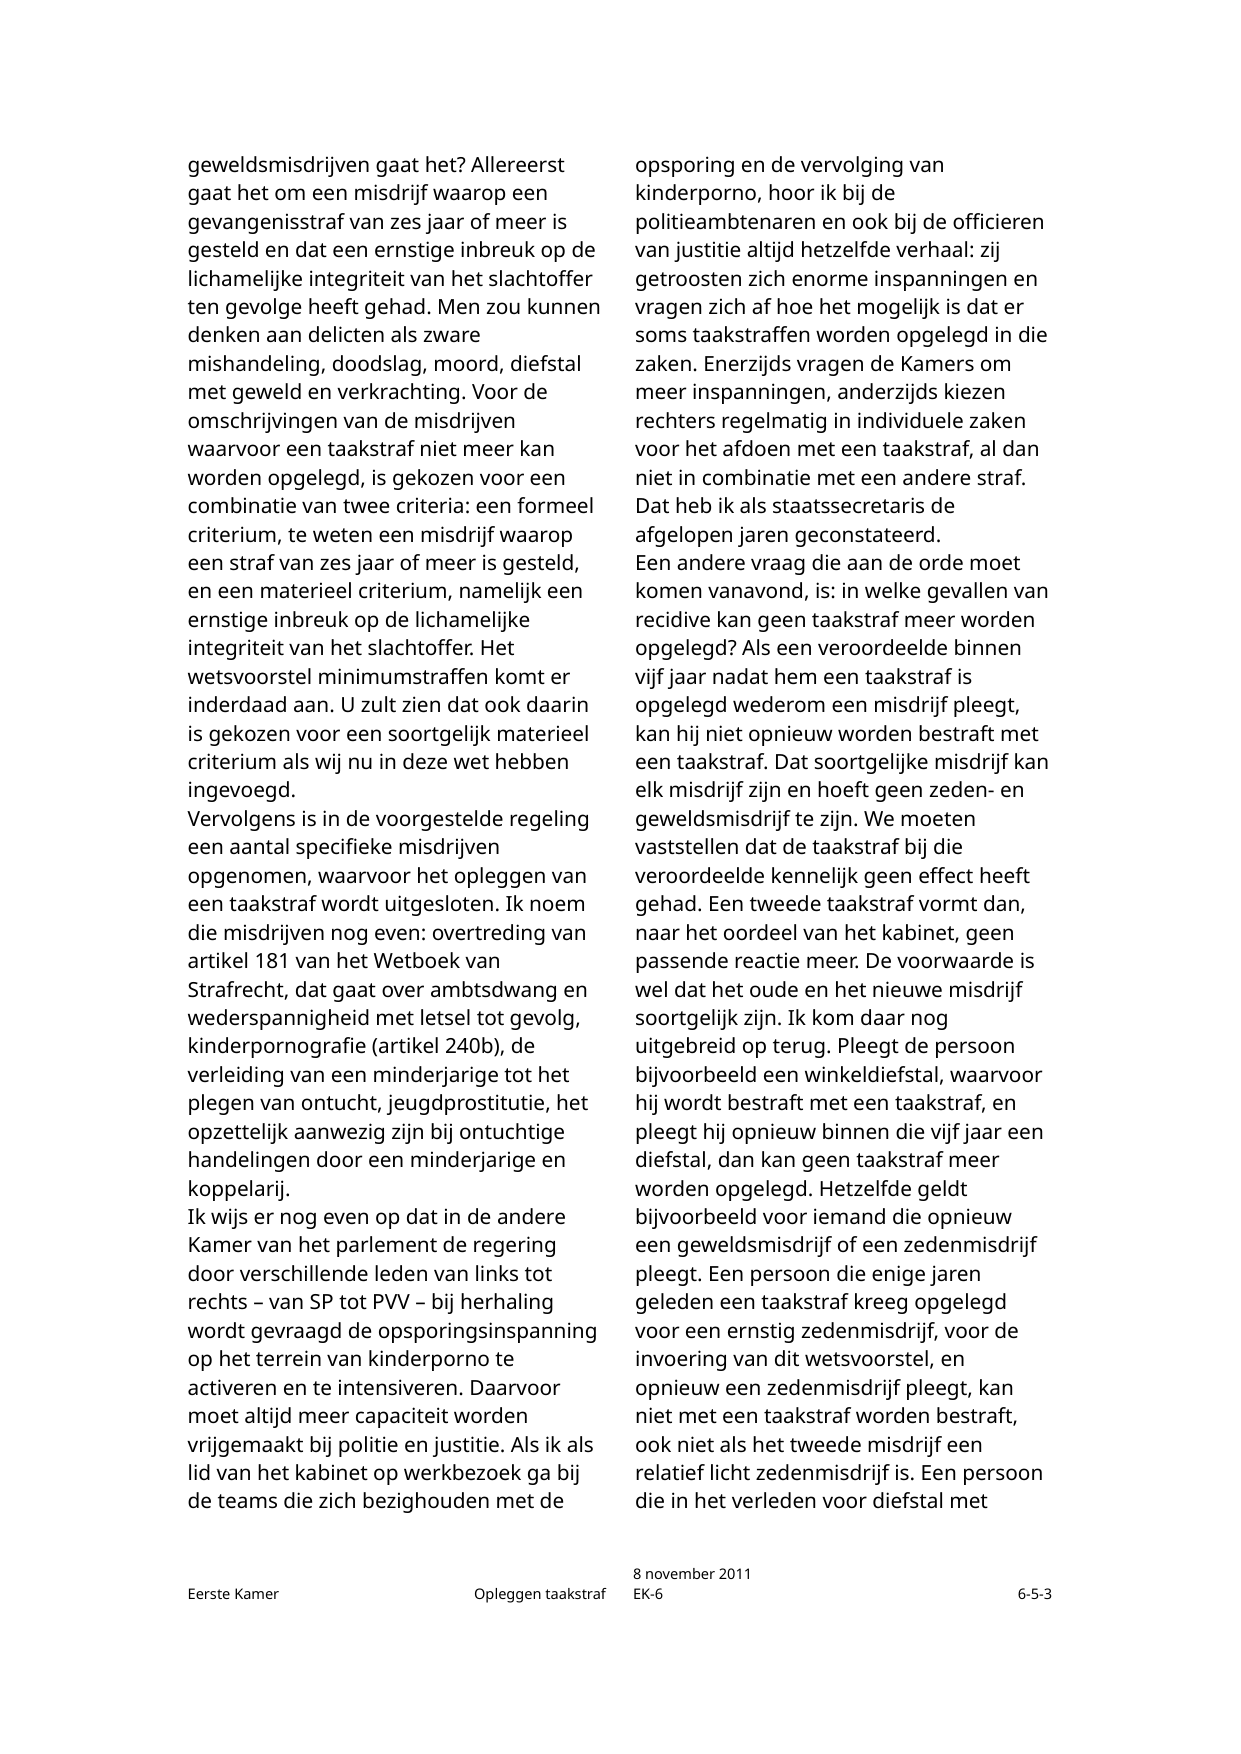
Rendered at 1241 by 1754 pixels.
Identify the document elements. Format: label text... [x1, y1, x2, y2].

text Een andere vraag die aan de orde moet komen vanavond, is: in welke gevallen van recidive kan geen taakstraf meer worden opgelegd? Als een veroordeelde binnen vijf jaar nadat hem een taakstraf is opgelegd wederom een misdrijf pleegt, kan hij niet opnieuw worden bestraft met een taakstraf. Dat soortgelijke misdrijf kan elk misdrijf zijn en hoeft geen zeden- en geweldsmisdrijf te zijn. We moeten vaststellen dat de taakstraf bij die veroordeelde kennelijk geen effect heeft gehad. Een tweede taakstraf vormt dan, naar het oordeel van het kabinet, geen passende reactie meer. De voorwaarde is wel dat het oude en het nieuwe misdrijf soortgelijk zijn. Ik kom daar nog uitgebreid op terug. Pleegt de persoon bijvoorbeeld een winkeldiefstal, waarvoor hij wordt bestraft met een taakstraf, en pleegt hij opnieuw binnen die vijf jaar een diefstal, dan kan geen taakstraf meer worden opgelegd. Hetzelfde geldt bijvoorbeeld voor iemand die opnieuw een geweldsmisdrijf of een zedenmisdrijf pleegt. Een persoon die enige jaren geleden een taakstraf kreeg opgelegd voor een ernstig zedenmisdrijf, voor de invoering van dit wetsvoorstel, en opnieuw een zedenmisdrijf pleegt, kan niet met een taakstraf worden bestraft, ook niet als het tweede misdrijf een relatief licht zedenmisdrijf is. Een persoon die in het verleden voor diefstal met [635, 548, 1053, 1515]
text Ik wijs er nog even op dat in de andere Kamer van het parlement de regering door verschillende leden van links tot rechts – van SP tot PVV – bij herhaling wordt gevraagd de opsporingsinspanning op het terrein van kinderporno te activeren en te intensiveren. Daarvoor moet altijd meer capaciteit worden vrijgemaakt bij politie en justitie. Als ik als lid van het kabinet op werkbezoek ga bij de teams die zich bezighouden met de [187, 1202, 605, 1515]
text Vervolgens is in de voorgestelde regeling een aantal specifieke misdrijven opgenomen, waarvoor het opleggen van een taakstraf wordt uitgesloten. Ik noem die misdrijven nog even: overtreding van artikel 181 van het Wetboek van Strafrecht, dat gaat over ambtsdwang en wederspannigheid met letsel tot gevolg, kinderpornografie (artikel 240b), de verleiding van een minderjarige tot het plegen van ontucht, jeugdprostitutie, het opzettelijk aanwezig zijn bij ontuchtige handelingen door een minderjarige en koppelarij. [187, 804, 605, 1202]
text opsporing en de vervolging van kinderporno, hoor ik bij de politieambtenaren en ook bij de officieren van justitie altijd hetzelfde verhaal: zij getroosten zich enorme inspanningen en vragen zich af hoe het mogelijk is dat er soms taakstraffen worden opgelegd in die zaken. Enerzijds vragen de Kamers om meer inspanningen, anderzijds kiezen rechters regelmatig in individuele zaken voor het afdoen met een taakstraf, al dan niet in combinatie met een andere straf. Dat heb ik als staatssecretaris de afgelopen jaren geconstateerd. [635, 150, 1053, 548]
text geweldsmisdrijven gaat het? Allereerst gaat het om een misdrijf waarop een gevangenisstraf van zes jaar of meer is gesteld en dat een ernstige inbreuk op de lichamelijke integriteit van het slachtoffer ten gevolge heeft gehad. Men zou kunnen denken aan delicten als zware mishandeling, doodslag, moord, diefstal met geweld en verkrachting. Voor de omschrijvingen van de misdrijven waarvoor een taakstraf niet meer kan worden opgelegd, is gekozen voor een combinatie van twee criteria: een formeel criterium, te weten een misdrijf waarop een straf van zes jaar of meer is gesteld, en een materieel criterium, namelijk een ernstige inbreuk op de lichamelijke integriteit van het slachtoffer. Het wetsvoorstel minimumstraffen komt er inderdaad aan. U zult zien dat ook daarin is gekozen voor een soortgelijk materieel criterium als wij nu in deze wet hebben ingevoegd. [187, 150, 605, 804]
